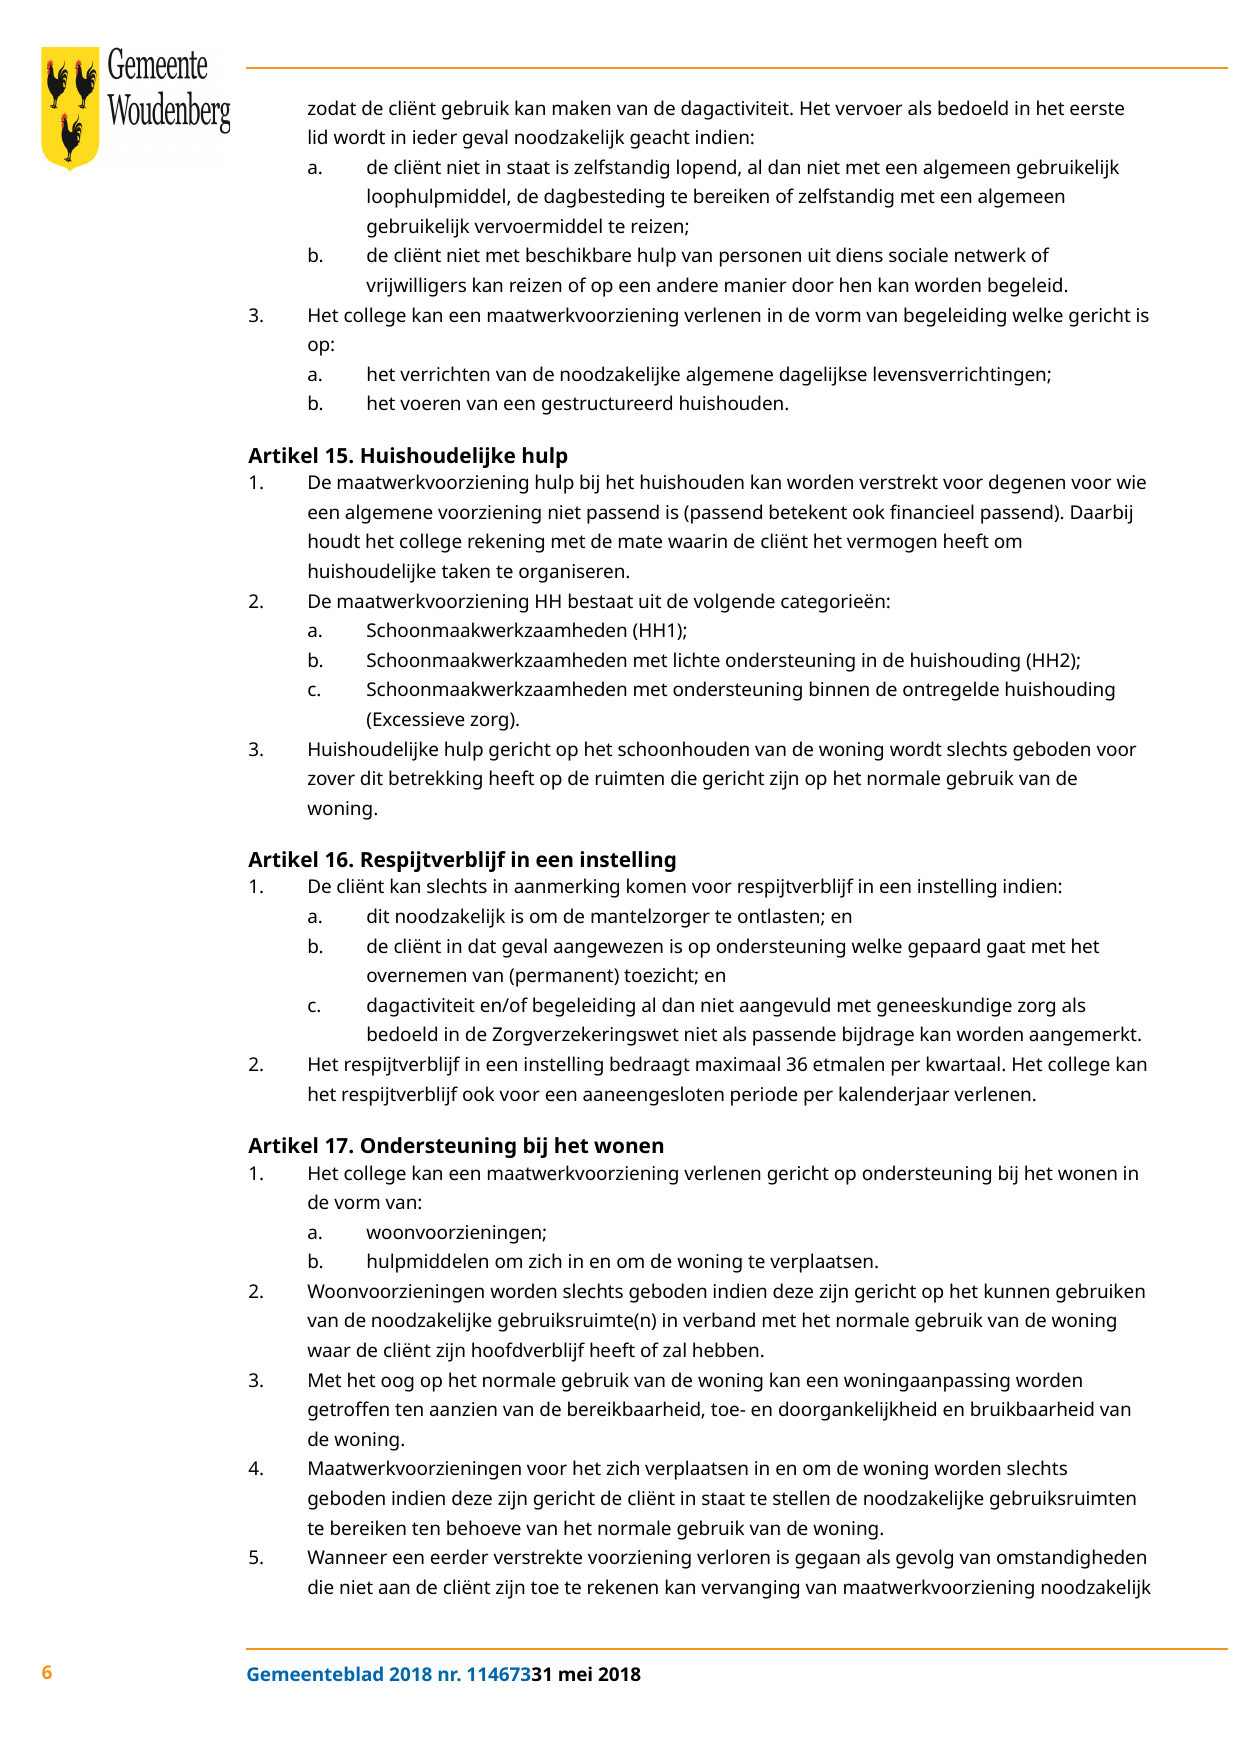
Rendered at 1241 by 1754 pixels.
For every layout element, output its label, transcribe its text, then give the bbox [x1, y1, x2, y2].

list Het college kan een maatwerkvoorziening verlenen in de vorm van begeleiding welke gericht is op: [248, 302, 1152, 357]
picture [41, 47, 231, 172]
list woonvoorzieningen; [307, 1219, 1152, 1244]
list de cliënt niet in staat is zelfstandig lopend, al dan niet met een algemeen gebruikelijk loophulpmiddel, de dagbesteding te bereiken of zelfstandig met een algemeen gebruikelijk vervoermiddel te reizen; [307, 154, 1152, 239]
list Met het oog op het normale gebruik van de woning kan een woningaanpassing worden getroffen ten aanzien van de bereikbaarheid, toe- en doorgankelijkheid en bruikbaarheid van de woning. [248, 1367, 1152, 1452]
list Woonvoorzieningen worden slechts geboden indien deze zijn gericht op het kunnen gebruiken van de noodzakelijke gebruiksruimte(n) in verband met het normale gebruik van de woning waar de cliënt zijn hoofdverblijf heeft of zal hebben. [248, 1278, 1152, 1363]
list Het respijtverblijf in een instelling bedraagt maximaal 36 etmalen per kwartaal. Het college kan het respijtverblijf ook voor een aaneengesloten periode per kalenderjaar verlenen. [248, 1051, 1152, 1107]
list Huishoudelijke hulp gericht op het schoonhouden van de woning wordt slechts geboden voor zover dit betrekking heeft op de ruimten die gericht zijn op het normale gebruik van de woning. [248, 736, 1152, 821]
text Artikel 16. Respijtverblijf in een instelling [248, 845, 1152, 874]
text Artikel 17. Ondersteuning bij het wonen [248, 1131, 1152, 1160]
list De maatwerkvoorziening HH bestaat uit de volgende categorieën: [248, 588, 1152, 613]
list De maatwerkvoorziening hulp bij het huishouden kan worden verstrekt voor degenen voor wie een algemene voorziening niet passend is (passend betekent ook financieel passend). Daarbij houdt het college rekening met de mate waarin de cliënt het vermogen heeft om huishoudelijke taken te organiseren. [248, 469, 1152, 584]
list Het college kan een maatwerkvoorziening verlenen gericht op ondersteuning bij het wonen in de vorm van: [248, 1160, 1152, 1215]
list dagactiviteit en/of begeleiding al dan niet aangevuld met geneeskundige zorg als bedoeld in de Zorgverzekeringswet niet als passende bijdrage kan worden aangemerkt. [307, 992, 1152, 1047]
list het verrichten van de noodzakelijke algemene dagelijkse levensverrichtingen; [307, 361, 1152, 387]
list Schoonmaakwerkzaamheden met lichte ondersteuning in de huishouding (HH2); [307, 647, 1152, 673]
list Maatwerkvoorzieningen voor het zich verplaatsen in en om de woning worden slechts geboden indien deze zijn gericht de cliënt in staat te stellen de noodzakelijke gebruiksruimten te bereiken ten behoeve van het normale gebruik van de woning. [248, 1456, 1152, 1540]
list zodat de cliënt gebruik kan maken van de dagactiviteit. Het vervoer als bedoeld in het eerste lid wordt in ieder geval noodzakelijk geacht indien: [248, 95, 1152, 150]
list dit noodzakelijk is om de mantelzorger te ontlasten; en [307, 903, 1152, 929]
list het voeren van een gestructureerd huishouden. [307, 391, 1152, 416]
list De cliënt kan slechts in aanmerking komen voor respijtverblijf in een instelling indien: [248, 874, 1152, 899]
list Schoonmaakwerkzaamheden (HH1); [307, 617, 1152, 643]
list hulpmiddelen om zich in en om de woning te verplaatsen. [307, 1248, 1152, 1274]
list de cliënt niet met beschikbare hulp van personen uit diens sociale netwerk of vrijwilligers kan reizen of op een andere manier door hen kan worden begeleid. [307, 243, 1152, 298]
list Wanneer een eerder verstrekte voorziening verloren is gegaan als gevolg van omstandigheden die niet aan de cliënt zijn toe te rekenen kan vervanging van maatwerkvoorziening noodzakelijk [248, 1544, 1152, 1599]
list de cliënt in dat geval aangewezen is op ondersteuning welke gepaard gaat met het overnemen van (permanent) toezicht; en [307, 933, 1152, 988]
list Schoonmaakwerkzaamheden met ondersteuning binnen de ontregelde huishouding (Excessieve zorg). [307, 677, 1152, 732]
text Artikel 15. Huishoudelijke hulp [248, 441, 1152, 469]
